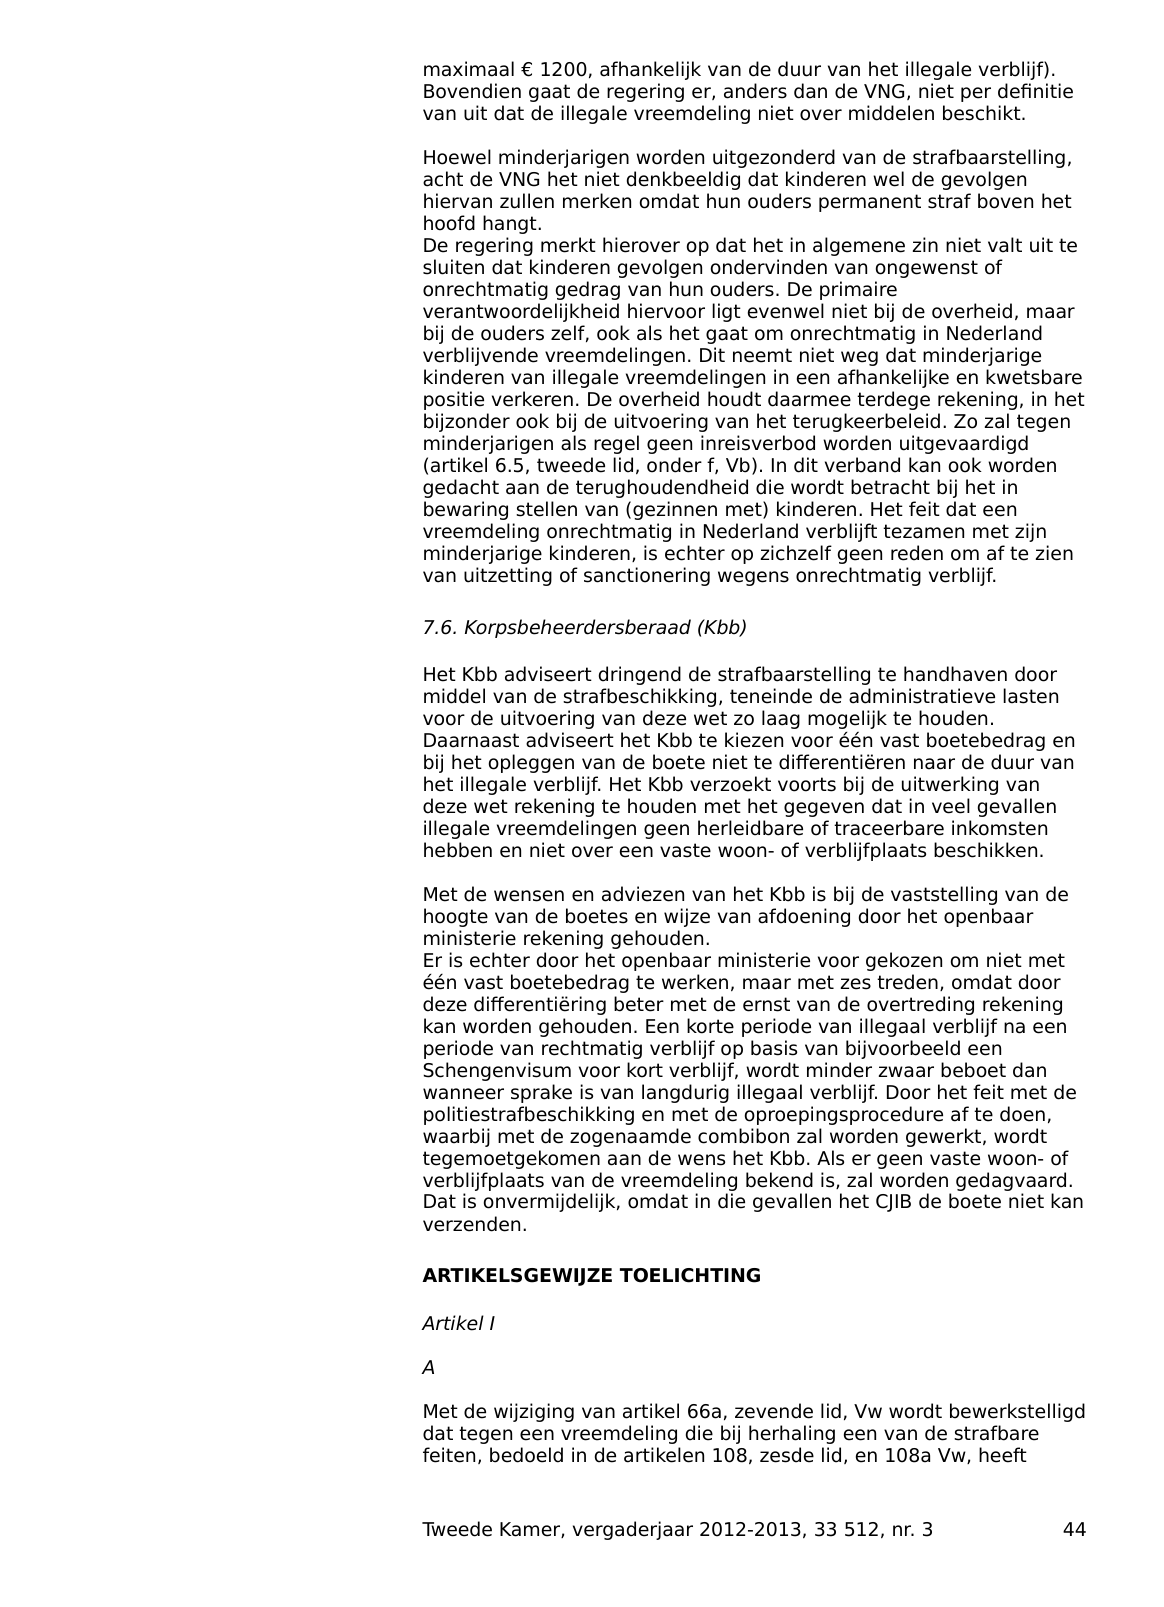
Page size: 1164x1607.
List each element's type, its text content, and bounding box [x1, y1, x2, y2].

subtitle ARTIKELSGEWIJZE TOELICHTING [422, 1265, 1087, 1287]
text maximaal € 1200, afhankelijk van de duur van het illegale verblijf). Bovendien gaat de regering er, anders dan de VNG, niet per definitie van uit dat de illegale vreemdeling niet over middelen beschikt. [422, 59, 1087, 125]
text Er is echter door het openbaar ministerie voor gekozen om niet met één vast boetebedrag te werken, maar met zes treden, omdat door deze differentiëring beter met de ernst van de overtreding rekening kan worden gehouden. Een korte periode van illegaal verblijf na een periode van rechtmatig verblijf op basis van bijvoorbeeld een Schengenvisum voor kort verblijf, wordt minder zwaar beboet dan wanneer sprake is van langdurig illegaal verblijf. Door het feit met de politiestrafbeschikking en met de oproepingsprocedure af te doen, waarbij met de zogenaamde combibon zal worden gewerkt, wordt tegemoetgekomen aan de wens het Kbb. Als er geen vaste woon- of verblijfplaats van de vreemdeling bekend is, zal worden gedagvaard. Dat is onvermijdelijk, omdat in die gevallen het CJIB de boete niet kan verzenden. [422, 950, 1087, 1235]
text Met de wijziging van artikel 66a, zevende lid, Vw wordt bewerkstelligd dat tegen een vreemdeling die bij herhaling een van de strafbare feiten, bedoeld in de artikelen 108, zesde lid, en 108a Vw, heeft [422, 1401, 1087, 1467]
subtitle Artikel I [422, 1312, 1087, 1334]
text Het Kbb adviseert dringend de strafbaarstelling te handhaven door middel van de strafbeschikking, teneinde de administratieve lasten voor de uitvoering van deze wet zo laag mogelijk te houden. Daarnaast adviseert het Kbb te kiezen voor één vast boetebedrag en bij het opleggen van de boete niet te differentiëren naar de duur van het illegale verblijf. Het Kbb verzoekt voorts bij de uitwerking van deze wet rekening te houden met het gegeven dat in veel gevallen illegale vreemdelingen geen herleidbare of traceerbare inkomsten hebben en niet over een vaste woon- of verblijfplaats beschikken. [422, 664, 1087, 862]
text Hoewel minderjarigen worden uitgezonderd van de strafbaarstelling, acht de VNG het niet denkbeeldig dat kinderen wel de gevolgen hiervan zullen merken omdat hun ouders permanent straf boven het hoofd hangt. [422, 147, 1087, 235]
text De regering merkt hierover op dat het in algemene zin niet valt uit te sluiten dat kinderen gevolgen ondervinden van ongewenst of onrechtmatig gedrag van hun ouders. De primaire verantwoordelijkheid hiervoor ligt evenwel niet bij de overheid, maar bij de ouders zelf, ook als het gaat om onrechtmatig in Nederland verblijvende vreemdelingen. Dit neemt niet weg dat minderjarige kinderen van illegale vreemdelingen in een afhankelijke en kwetsbare positie verkeren. De overheid houdt daarmee terdege rekening, in het bijzonder ook bij de uitvoering van het terugkeerbeleid. Zo zal tegen minderjarigen als regel geen inreisverbod worden uitgevaardigd (artikel 6.5, tweede lid, onder f, Vb). In dit verband kan ook worden gedacht aan de terughoudendheid die wordt betracht bij het in bewaring stellen van (gezinnen met) kinderen. Het feit dat een vreemdeling onrechtmatig in Nederland verblijft tezamen met zijn minderjarige kinderen, is echter op zichzelf geen reden om af te zien van uitzetting of sanctionering wegens onrechtmatig verblijf. [422, 235, 1087, 587]
subtitle 7.6. Korpsbeheerdersberaad (Kbb) [422, 617, 1087, 639]
subtitle A [422, 1357, 1087, 1378]
text Met de wensen en adviezen van het Kbb is bij de vaststelling van de hoogte van de boetes en wijze van afdoening door het openbaar ministerie rekening gehouden. [422, 884, 1087, 950]
